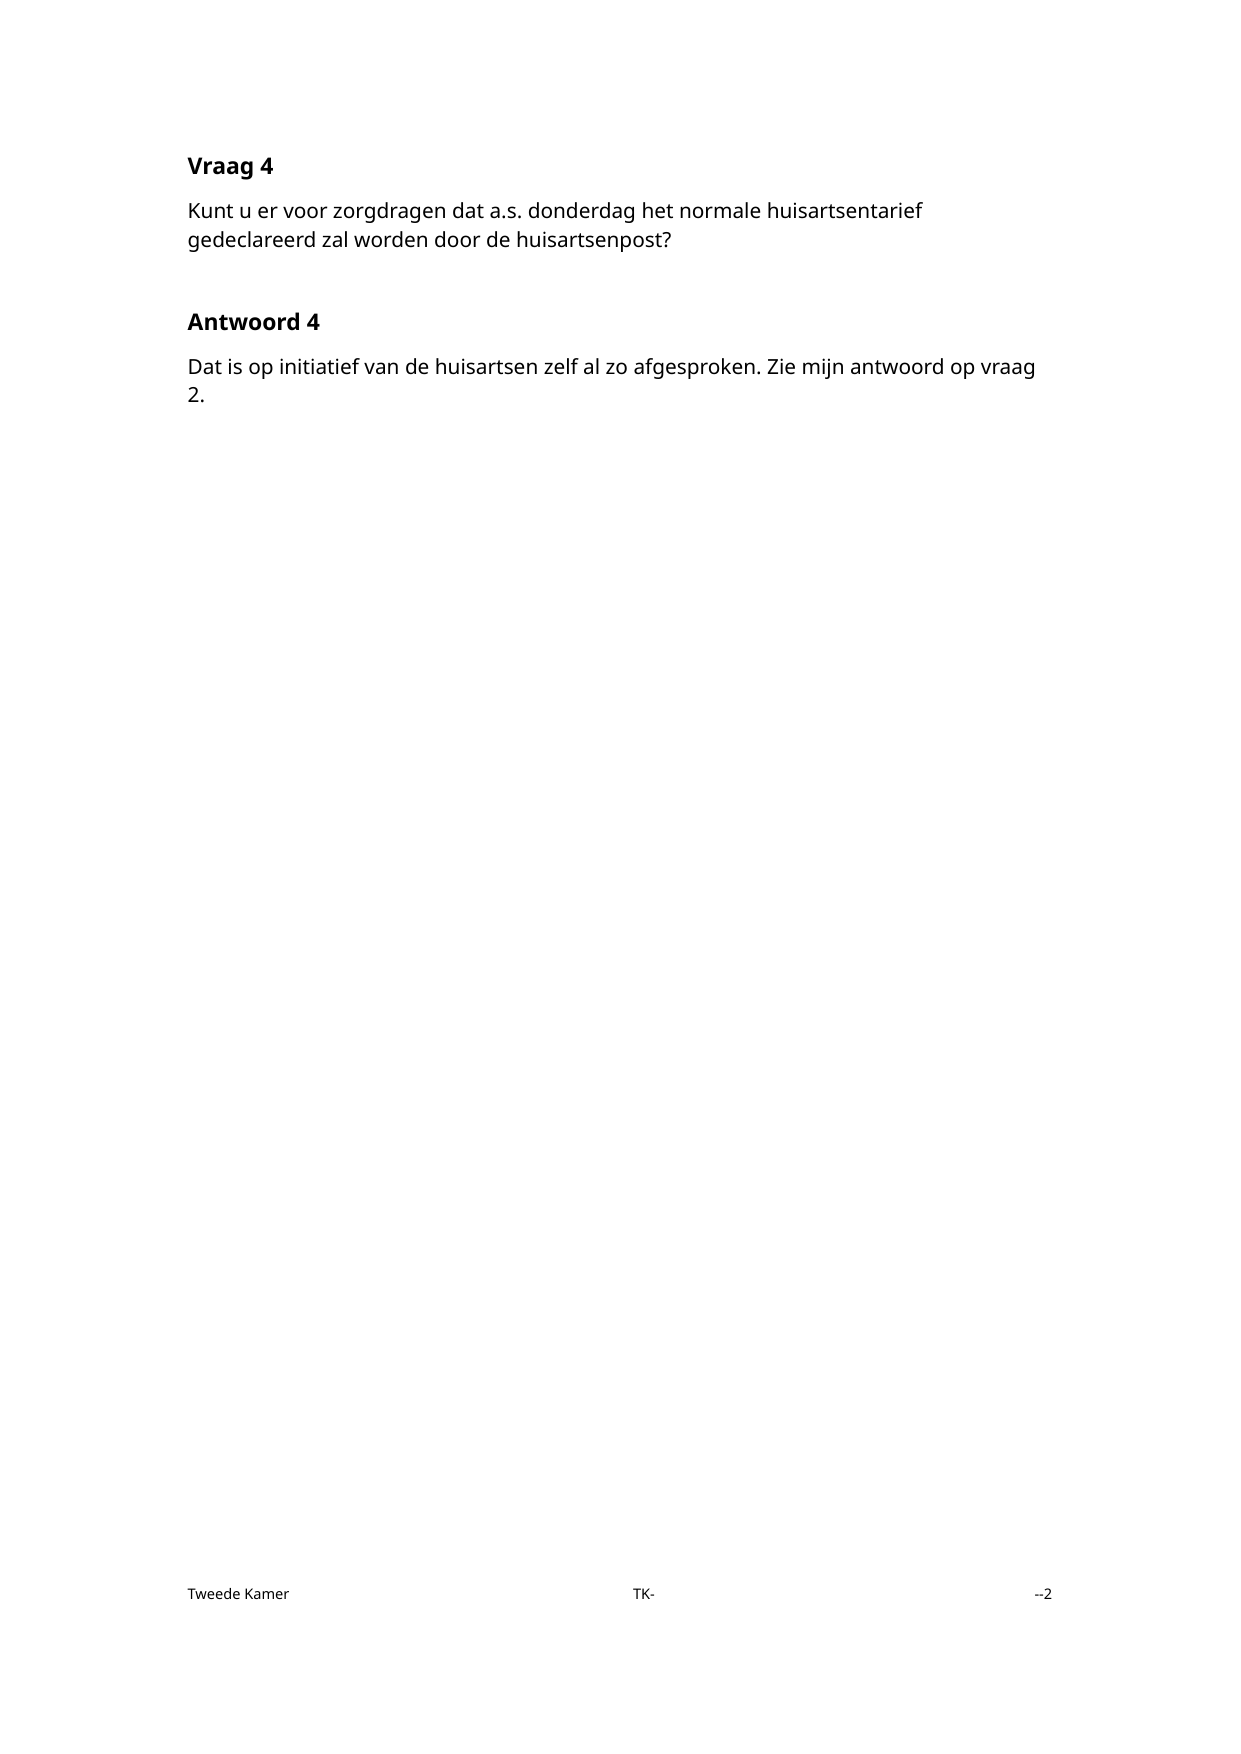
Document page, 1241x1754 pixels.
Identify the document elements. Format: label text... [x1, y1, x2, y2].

text Kunt u er voor zorgdragen dat a.s. donderdag het normale huisartsentarief gedeclareerd zal worden door de huisartsenpost? [187, 196, 1053, 253]
text Dat is op initiatief van de huisartsen zelf al zo afgesproken. Zie mijn antwoord op vraag 2. [187, 352, 1053, 409]
subtitle Vraag 4 [187, 150, 1053, 181]
subtitle Antwoord 4 [187, 306, 1053, 337]
